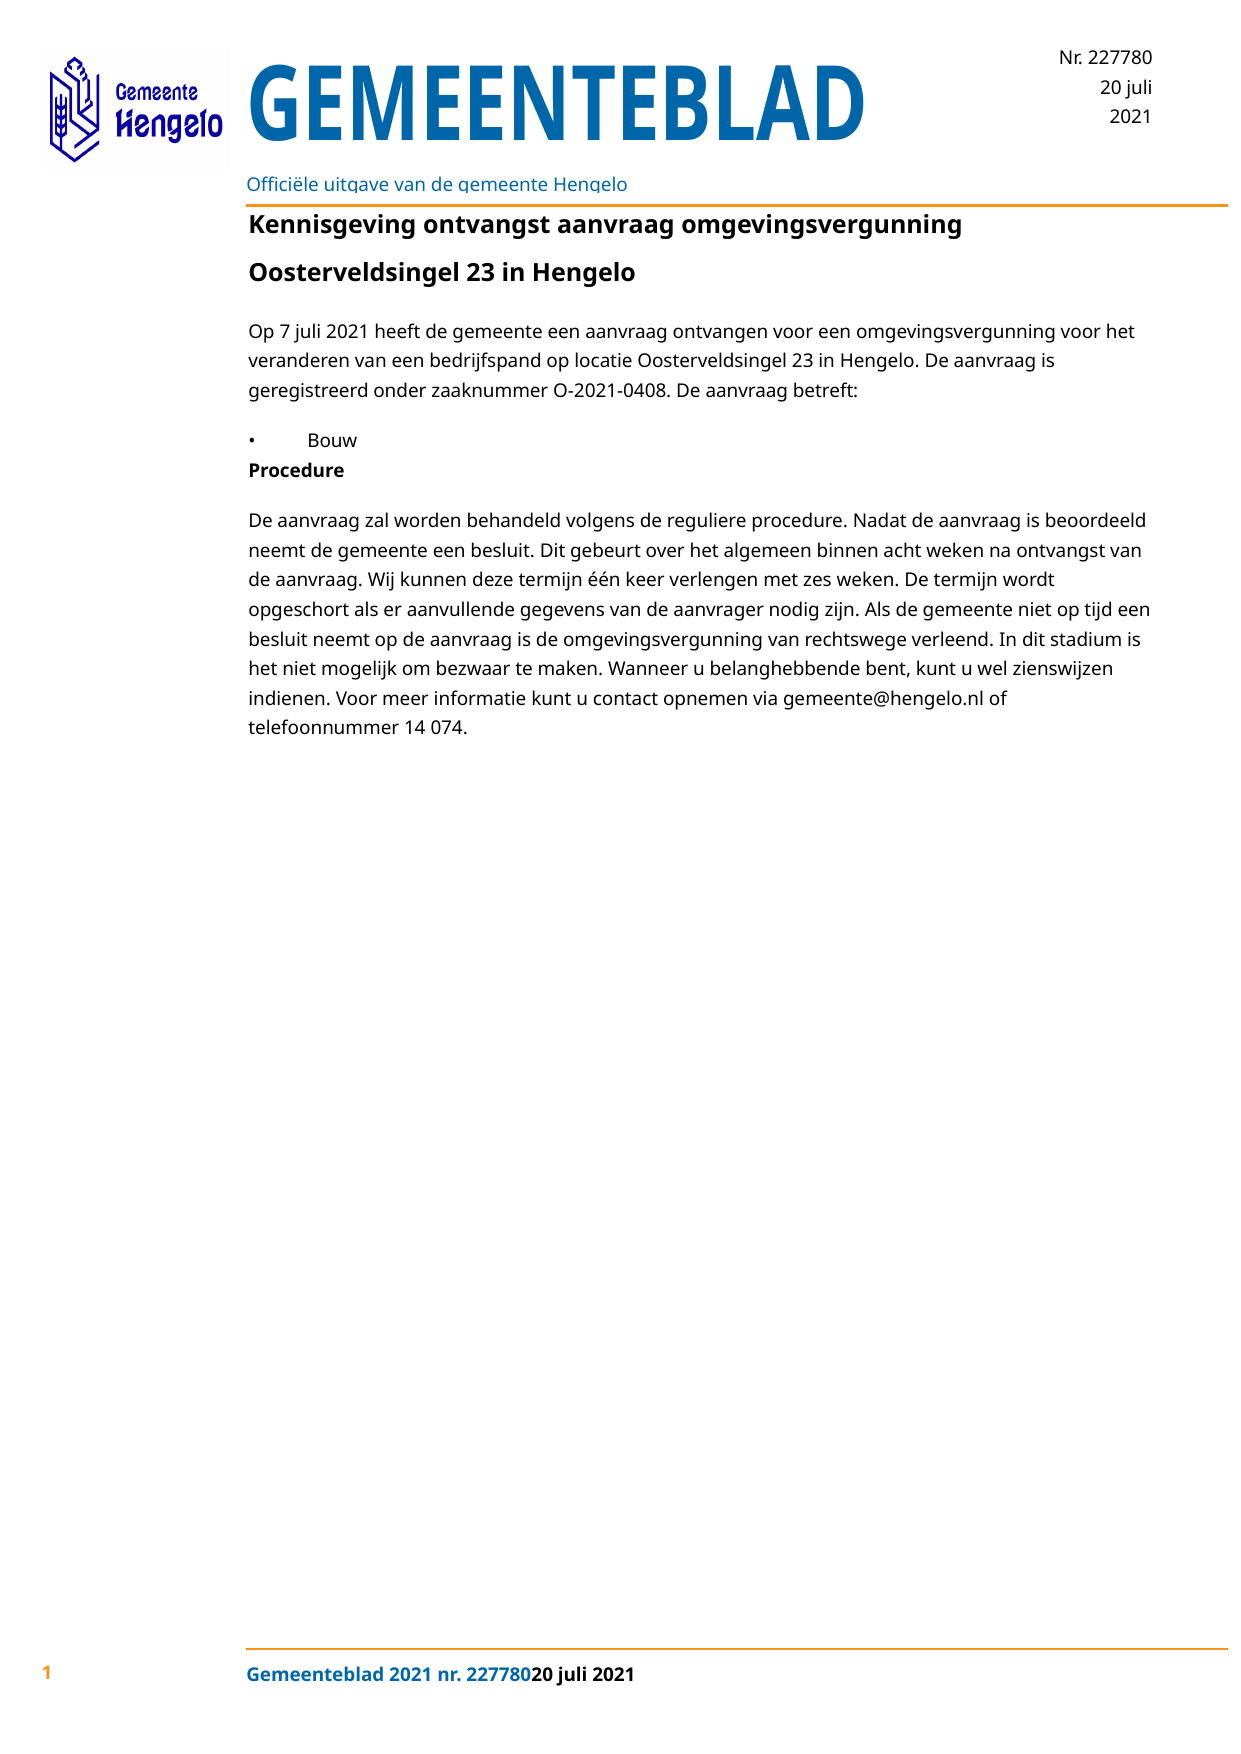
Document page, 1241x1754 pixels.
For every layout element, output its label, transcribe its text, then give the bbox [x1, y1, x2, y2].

text Op 7 juli 2021 heeft de gemeente een aanvraag ontvangen voor een omgevingsvergunning voor het veranderen van een bedrijfspand op locatie Oosterveldsingel 23 in Hengelo. De aanvraag is geregistreerd onder zaaknummer O-2021-0408. De aanvraag betreft: [248, 318, 1152, 403]
text Kennisgeving ontvangst aanvraag omgevingsvergunning Oosterveldsingel 23 in Hengelo [248, 207, 1152, 288]
text De aanvraag zal worden behandeld volgens de reguliere procedure. Nadat de aanvraag is beoordeeld neemt de gemeente een besluit. Dit gebeurt over het algemeen binnen acht weken na ontvangst van de aanvraag. Wij kunnen deze termijn één keer verlengen met zes weken. De termijn wordt opgeschort als er aanvullende gegevens van de aanvrager nodig zijn. Als de gemeente niet op tijd een besluit neemt op de aanvraag is de omgevingsvergunning van rechtswege verleend. In dit stadium is het niet mogelijk om bezwaar te maken. Wanneer u belanghebbende bent, kunt u wel zienswijzen indienen. Voor meer informatie kunt u contact opnemen via gemeente@hengelo.nl of telefoonnummer 14 074. [248, 507, 1152, 740]
text Procedure [248, 457, 1152, 483]
list Bouw [248, 427, 1152, 453]
picture [41, 47, 231, 172]
